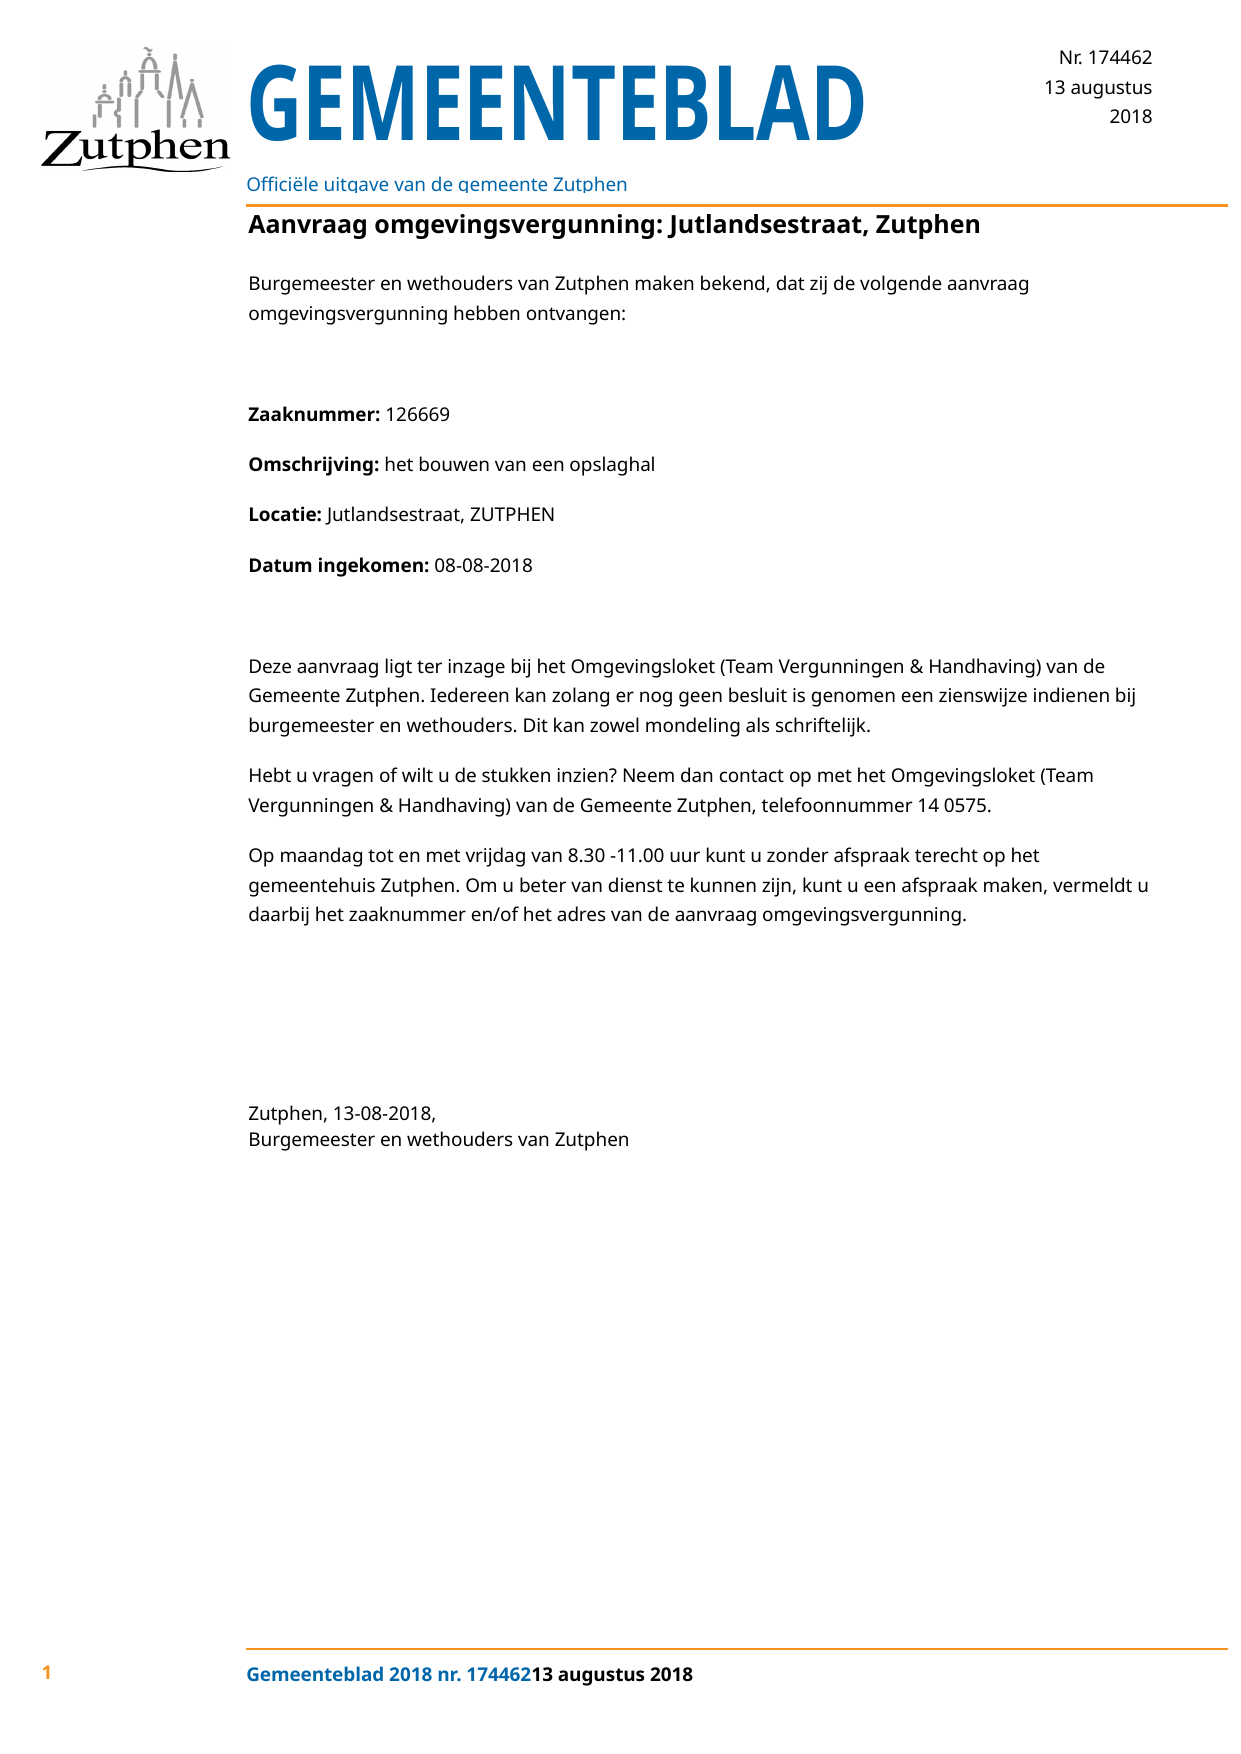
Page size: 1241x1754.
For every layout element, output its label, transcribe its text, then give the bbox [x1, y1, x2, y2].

text Zaaknummer: 126669 [248, 401, 1152, 426]
text Op maandag tot en met vrijdag van 8.30 -11.00 uur kunt u zonder afspraak terecht op het gemeentehuis Zutphen. Om u beter van dienst te kunnen zijn, kunt u een afspraak maken, vermeldt u daarbij het zaaknummer en/of het adres van de aanvraag omgevingsvergunning. [248, 842, 1152, 927]
text Locatie: Jutlandsestraat, ZUTPHEN [248, 502, 1152, 527]
text Hebt u vragen of wilt u de stukken inzien? Neem dan contact op met het Omgevingsloket (Team Vergunningen & Handhaving) van de Gemeente Zutphen, telefoonnummer 14 0575. [248, 762, 1152, 818]
text Datum ingekomen: 08-08-2018 [248, 552, 1152, 578]
text Omschrijving: het bouwen van een opslaghal [248, 451, 1152, 477]
text Burgemeester en wethouders van Zutphen maken bekend, dat zij de volgende aanvraag omgevingsvergunning hebben ontvangen: [248, 270, 1152, 326]
text Burgemeester en wethouders van Zutphen [248, 1126, 1152, 1152]
picture [41, 47, 231, 172]
text Zutphen, 13-08-2018, [248, 1101, 1152, 1126]
text Aanvraag omgevingsvergunning: Jutlandsestraat, Zutphen [248, 207, 1152, 241]
text Deze aanvraag ligt ter inzage bij het Omgevingsloket (Team Vergunningen & Handhaving) van de Gemeente Zutphen. Iedereen kan zolang er nog geen besluit is genomen een zienswijze indienen bij burgemeester en wethouders. Dit kan zowel mondeling als schriftelijk. [248, 653, 1152, 738]
